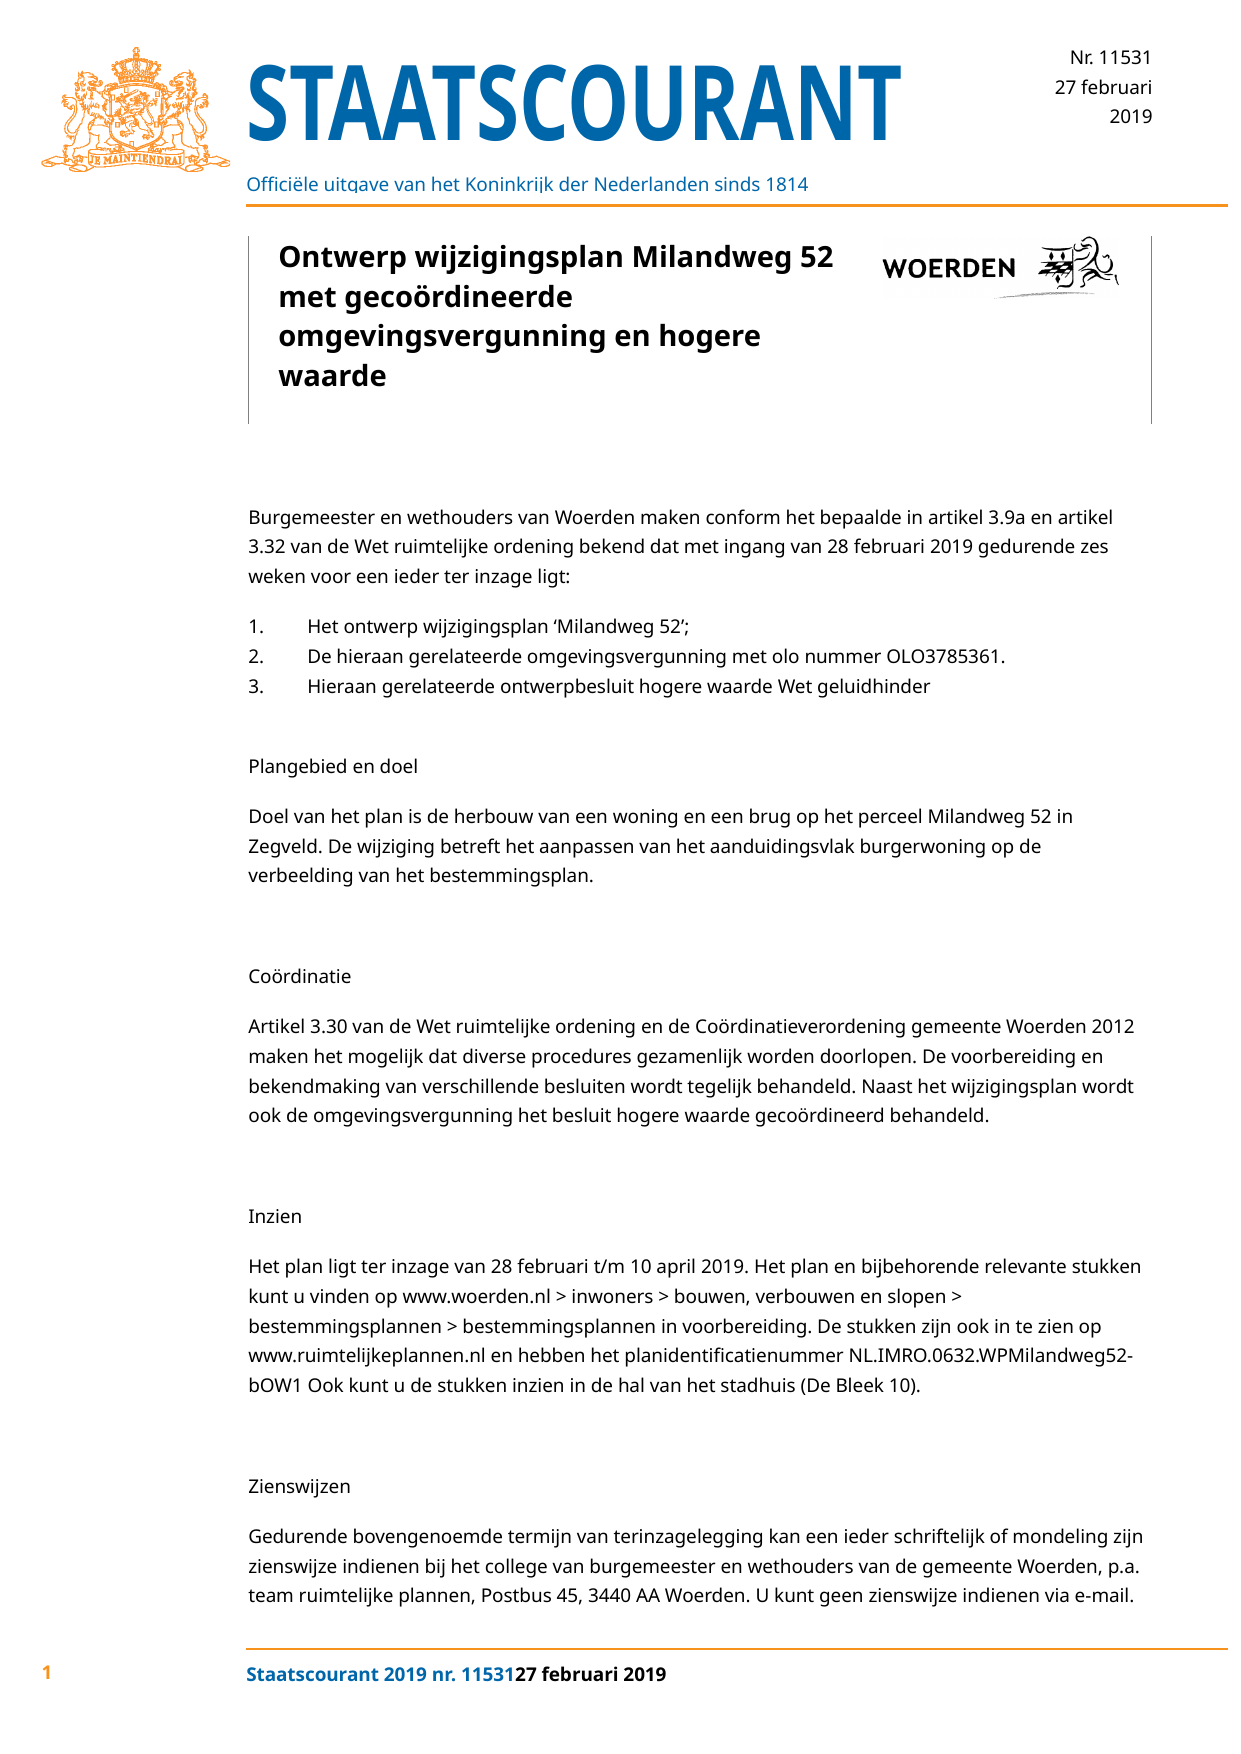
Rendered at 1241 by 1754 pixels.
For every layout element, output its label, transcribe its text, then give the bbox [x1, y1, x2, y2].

table_header Ontwerp wijzigingsplan Milandweg 52 met gecoördineerde omgevingsvergunning en hogere waarde [249, 236, 850, 424]
text Plangebied en doel [248, 753, 1152, 778]
list Het ontwerp wijzigingsplan ‘Milandweg 52’; [248, 614, 1152, 639]
list De hieraan gerelateerde omgevingsvergunning met olo nummer OLO3785361. [248, 643, 1152, 669]
text Het plan ligt ter inzage van 28 februari t/m 10 april 2019. Het plan en bijbehorende relevante stukken kunt u vinden op www.woerden.nl > inwoners > bouwen, verbouwen en slopen > bestemmingsplannen > bestemmingsplannen in voorbereiding. De stukken zijn ook in te zien op www.ruimtelijkeplannen.nl en hebben het planidentificatienummer NL.IMRO.0632.WPMilandweg52-bOW1 Ook kunt u de stukken inzien in de hal van het stadhuis (De Bleek 10). [248, 1254, 1152, 1398]
text Doel van het plan is de herbouw van een woning en een brug op het perceel Milandweg 52 in Zegveld. De wijziging betreft het aanpassen van het aanduidingsvlak burgerwoning op de verbeelding van het bestemmingsplan. [248, 803, 1152, 888]
text Artikel 3.30 van de Wet ruimtelijke ordening en de Coördinatieverordening gemeente Woerden 2012 maken het mogelijk dat diverse procedures gezamenlijk worden doorlopen. De voorbereiding en bekendmaking van verschillende besluiten wordt tegelijk behandeld. Naast het wijzigingsplan wordt ook de omgevingsvergunning het besluit hogere waarde gecoördineerd behandeld. [248, 1014, 1152, 1128]
text Zienswijzen [248, 1473, 1152, 1498]
text Coördinatie [248, 963, 1152, 989]
list Hieraan gerelateerde ontwerpbesluit hogere waarde Wet geluidhinder [248, 673, 1152, 698]
picture [882, 236, 1119, 299]
text Burgemeester en wethouders van Woerden maken conform het bepaalde in artikel 3.9a en artikel 3.32 van de Wet ruimtelijke ordening bekend dat met ingang van 28 februari 2019 gedurende zes weken voor een ieder ter inzage ligt: [248, 504, 1152, 589]
picture [41, 47, 231, 172]
text Gedurende bovengenoemde termijn van terinzagelegging kan een ieder schriftelijk of mondeling zijn zienswijze indienen bij het college van burgemeester en wethouders van de gemeente Woerden, p.a. team ruimtelijke plannen, Postbus 45, 3440 AA Woerden. U kunt geen zienswijze indienen via e-mail. [248, 1523, 1152, 1608]
table_header [850, 236, 1151, 424]
text Inzien [248, 1203, 1152, 1229]
